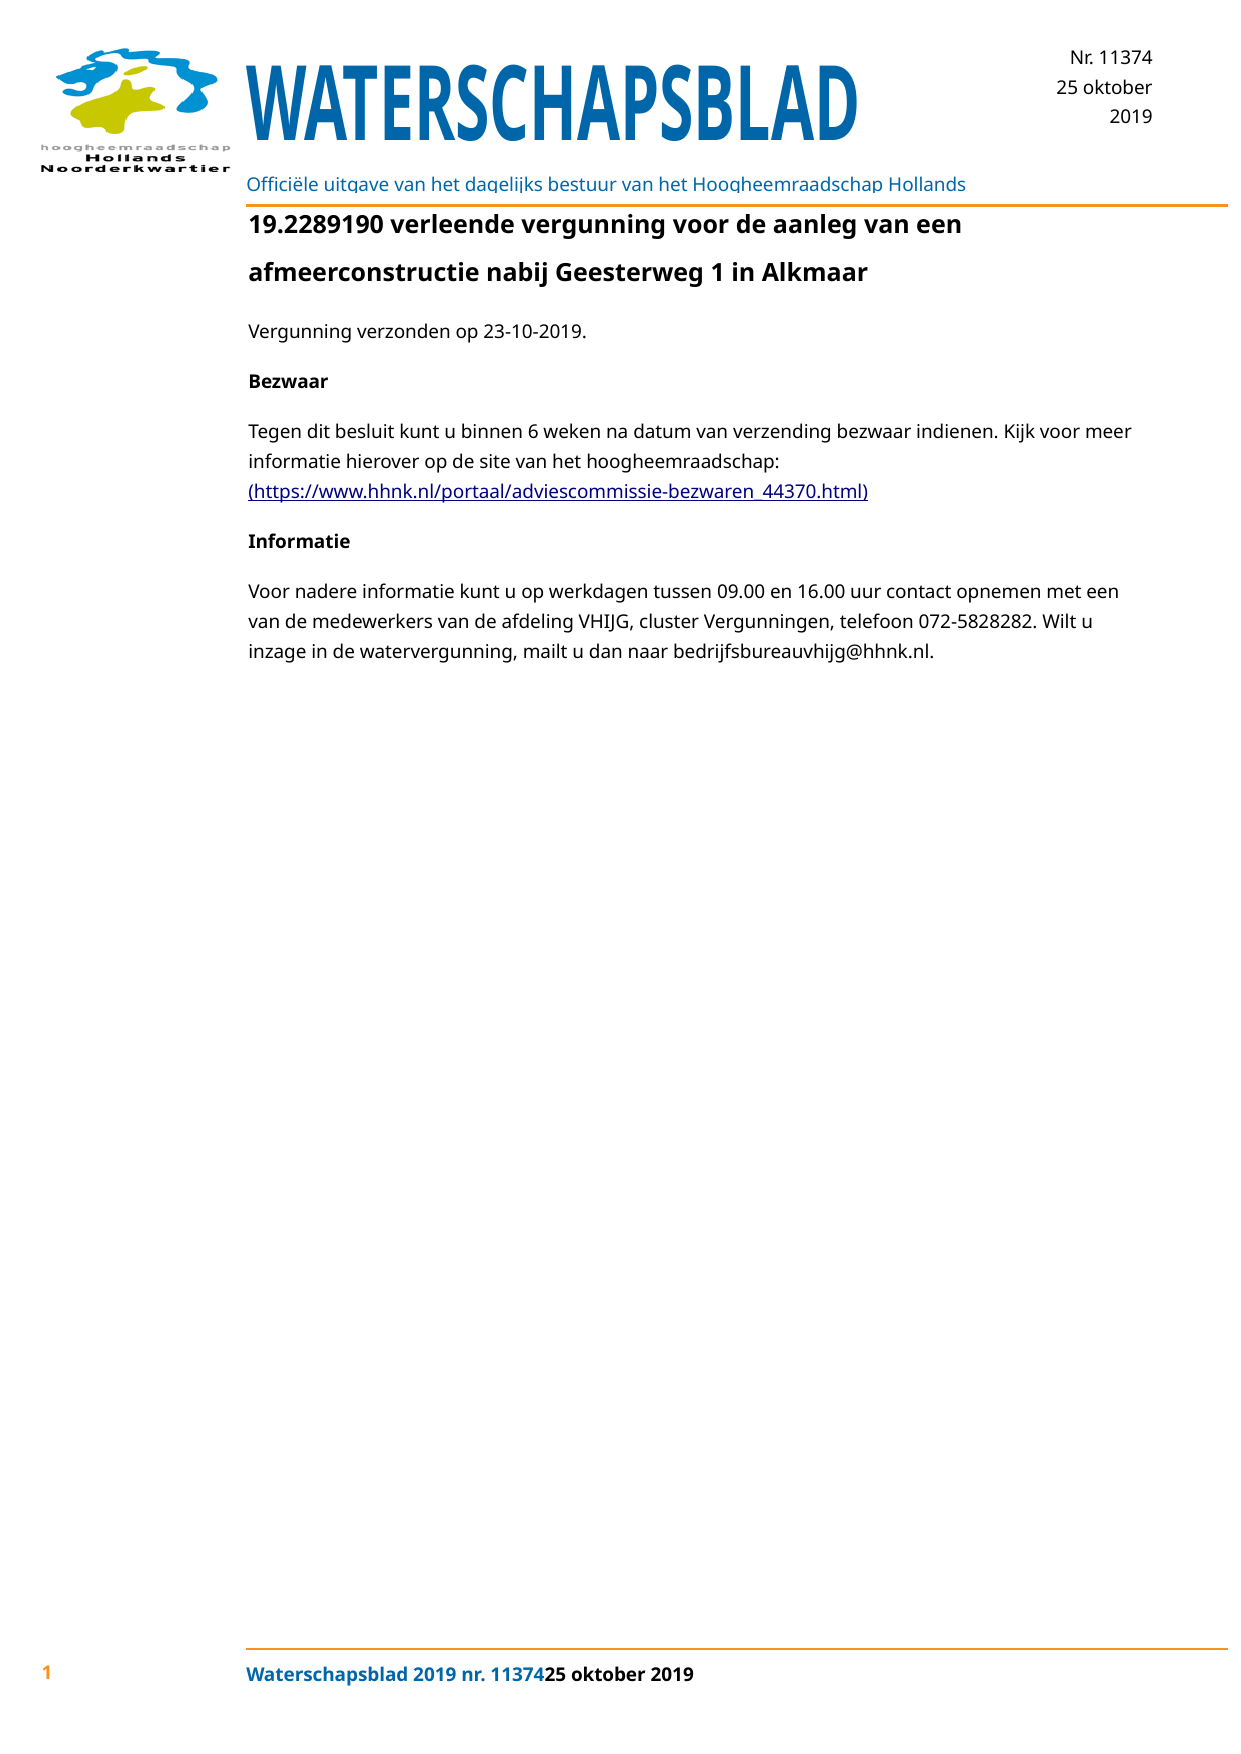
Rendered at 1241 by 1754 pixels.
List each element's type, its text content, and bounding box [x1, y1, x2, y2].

text Voor nadere informatie kunt u op werkdagen tussen 09.00 en 16.00 uur contact opnemen met een van de medewerkers van de afdeling VHIJG, cluster Vergunningen, telefoon 072-5828282. Wilt u inzage in de watervergunning, mailt u dan naar bedrijfsbureauvhijg@hhnk.nl. [248, 579, 1152, 664]
text 19.2289190 verleende vergunning voor de aanleg van een afmeerconstructie nabij Geesterweg 1 in Alkmaar [248, 207, 1152, 288]
text Informatie [248, 528, 1152, 554]
text Bezwaar [248, 368, 1152, 394]
text Tegen dit besluit kunt u binnen 6 weken na datum van verzending bezwaar indienen. Kijk voor meer informatie hierover op de site van het hoogheemraadschap: (https://www.hhnk.nl/portaal/adviescommissie-bezwaren_44370.html) [248, 419, 1152, 504]
picture [41, 47, 231, 172]
text Vergunning verzonden op 23-10-2019. [248, 318, 1152, 344]
